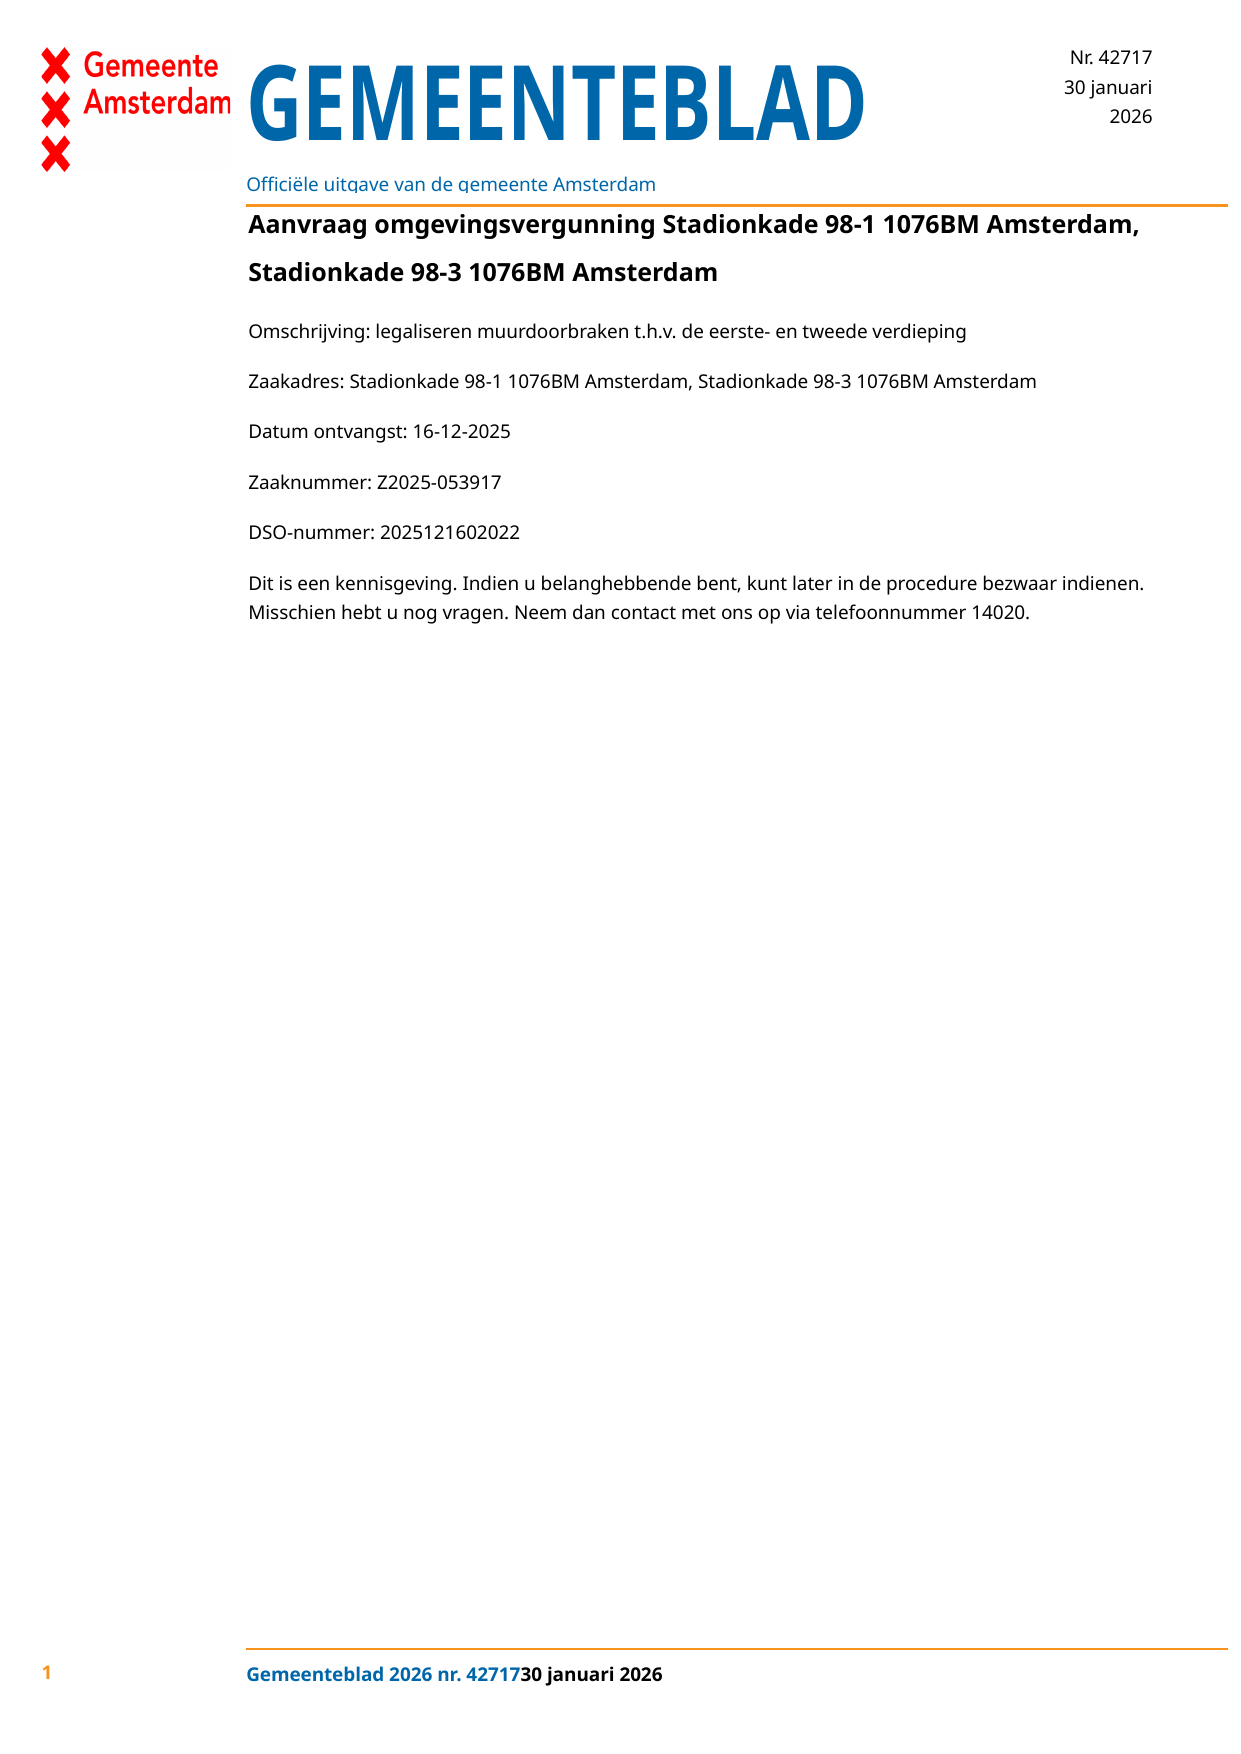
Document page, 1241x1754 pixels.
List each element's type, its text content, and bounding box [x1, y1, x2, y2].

text Dit is een kennisgeving. Indien u belanghebbende bent, kunt later in de procedure bezwaar indienen. Misschien hebt u nog vragen. Neem dan contact met ons op via telefoonnummer 14020. [248, 570, 1152, 625]
picture [41, 47, 231, 172]
text Zaaknummer: Z2025-053917 [248, 469, 1152, 495]
text Zaakadres: Stadionkade 98-1 1076BM Amsterdam, Stadionkade 98-3 1076BM Amsterdam [248, 368, 1152, 394]
text Aanvraag omgevingsvergunning Stadionkade 98-1 1076BM Amsterdam, Stadionkade 98-3 1076BM Amsterdam [248, 207, 1152, 288]
text Datum ontvangst: 16-12-2025 [248, 419, 1152, 444]
text DSO-nummer: 2025121602022 [248, 519, 1152, 545]
text Omschrijving: legaliseren muurdoorbraken t.h.v. de eerste- en tweede verdieping [248, 318, 1152, 344]
